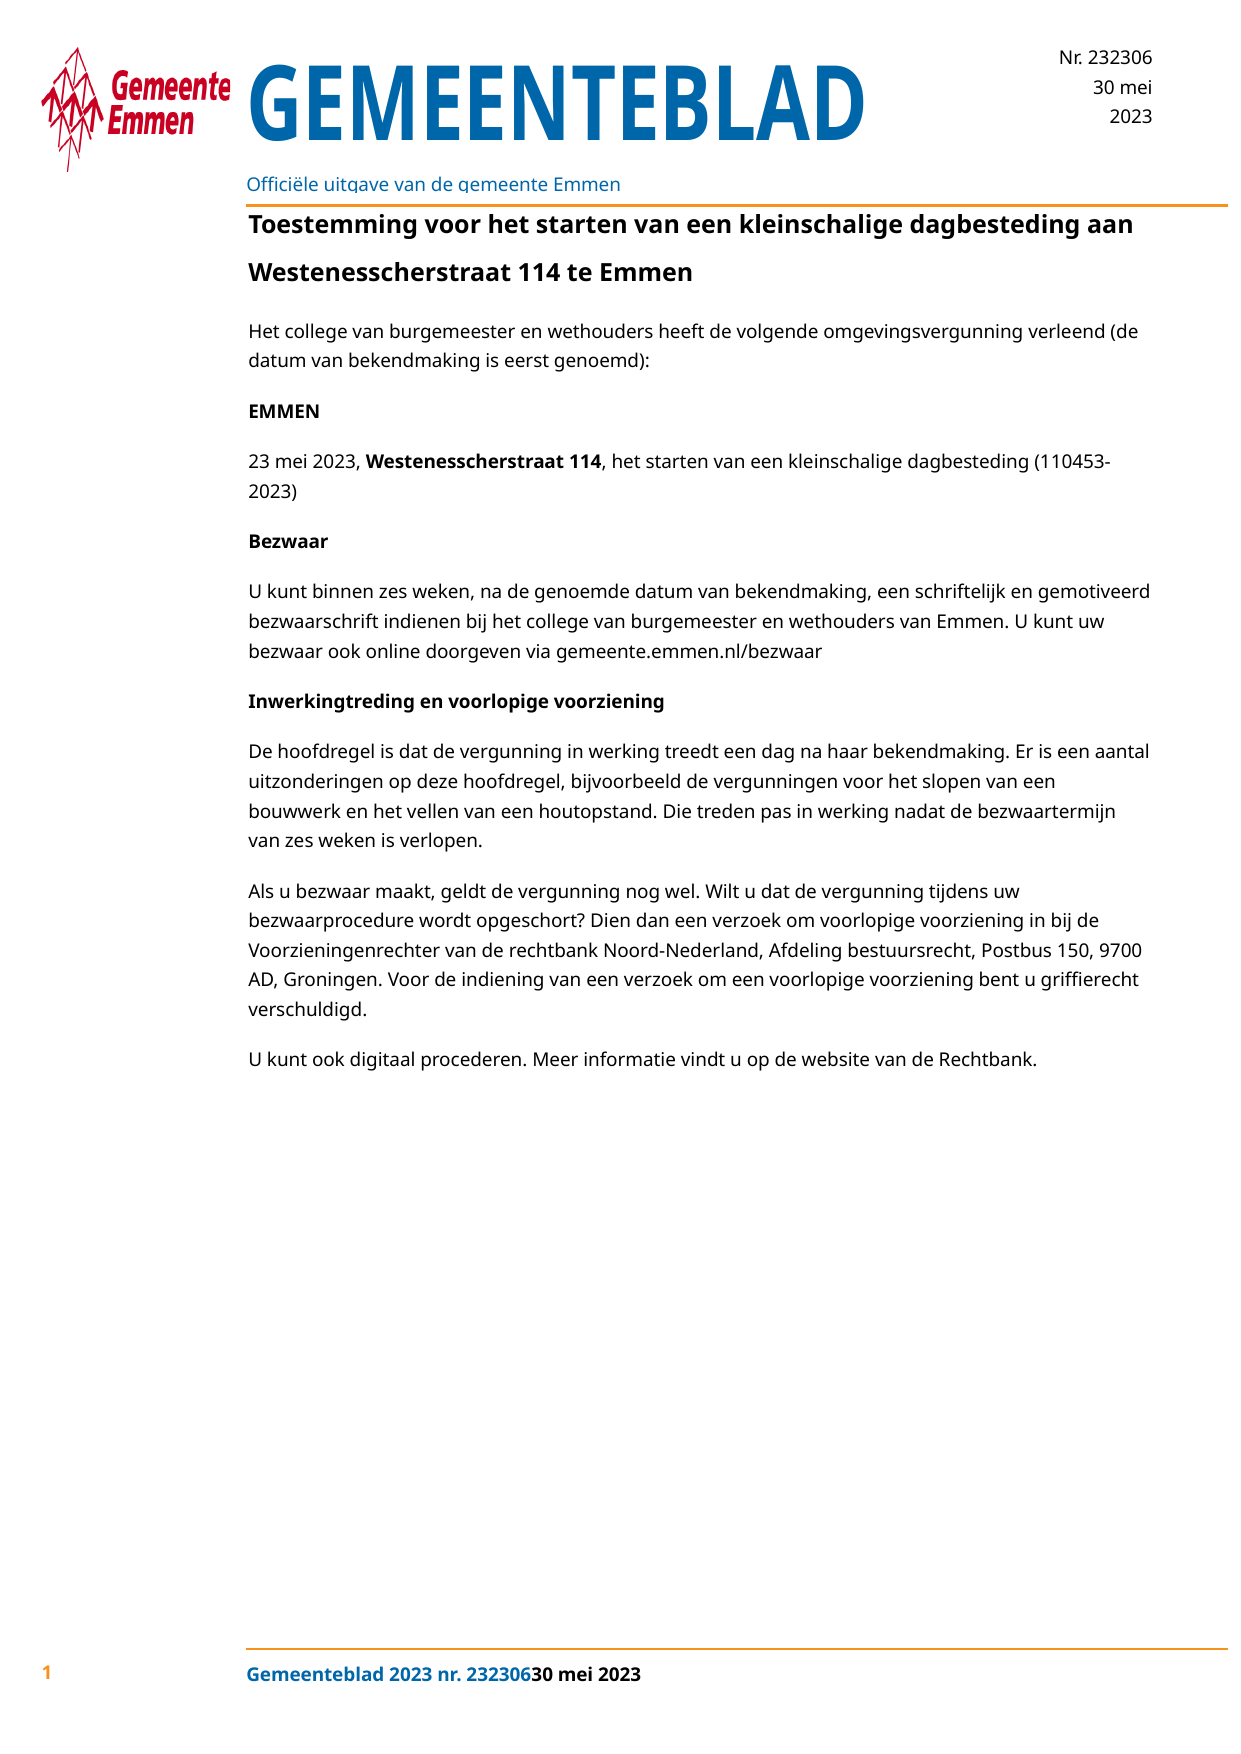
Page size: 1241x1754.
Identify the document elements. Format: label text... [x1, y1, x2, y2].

text Inwerkingtreding en voorlopige voorziening [248, 688, 1152, 714]
text U kunt binnen zes weken, na de genoemde datum van bekendmaking, een schriftelijk en gemotiveerd bezwaarschrift indienen bij het college van burgemeester en wethouders van Emmen. U kunt uw bezwaar ook online doorgeven via gemeente.emmen.nl/bezwaar [248, 579, 1152, 664]
text De hoofdregel is dat de vergunning in werking treedt een dag na haar bekendmaking. Er is een aantal uitzonderingen op deze hoofdregel, bijvoorbeeld de vergunningen voor het slopen van een bouwwerk en het vellen van een houtopstand. Die treden pas in werking nadat de bezwaartermijn van zes weken is verlopen. [248, 739, 1152, 853]
text U kunt ook digitaal procederen. Meer informatie vindt u op de website van de Rechtbank. [248, 1047, 1152, 1072]
text Het college van burgemeester en wethouders heeft de volgende omgevingsvergunning verleend (de datum van bekendmaking is eerst genoemd): [248, 318, 1152, 373]
text Als u bezwaar maakt, geldt de vergunning nog wel. Wilt u dat de vergunning tijdens uw bezwaarprocedure wordt opgeschort? Dien dan een verzoek om voorlopige voorziening in bij de Voorzieningenrechter van de rechtbank Noord-Nederland, Afdeling bestuursrecht, Postbus 150, 9700 AD, Groningen. Voor de indiening van een verzoek om een voorlopige voorziening bent u griffierecht verschuldigd. [248, 878, 1152, 1022]
picture [41, 47, 231, 172]
text Bezwaar [248, 528, 1152, 554]
text 23 mei 2023, Westenesscherstraat 114, het starten van een kleinschalige dagbesteding (110453-2023) [248, 448, 1152, 504]
text Toestemming voor het starten van een kleinschalige dagbesteding aan Westenesscherstraat 114 te Emmen [248, 207, 1152, 288]
text EMMEN [248, 398, 1152, 424]
